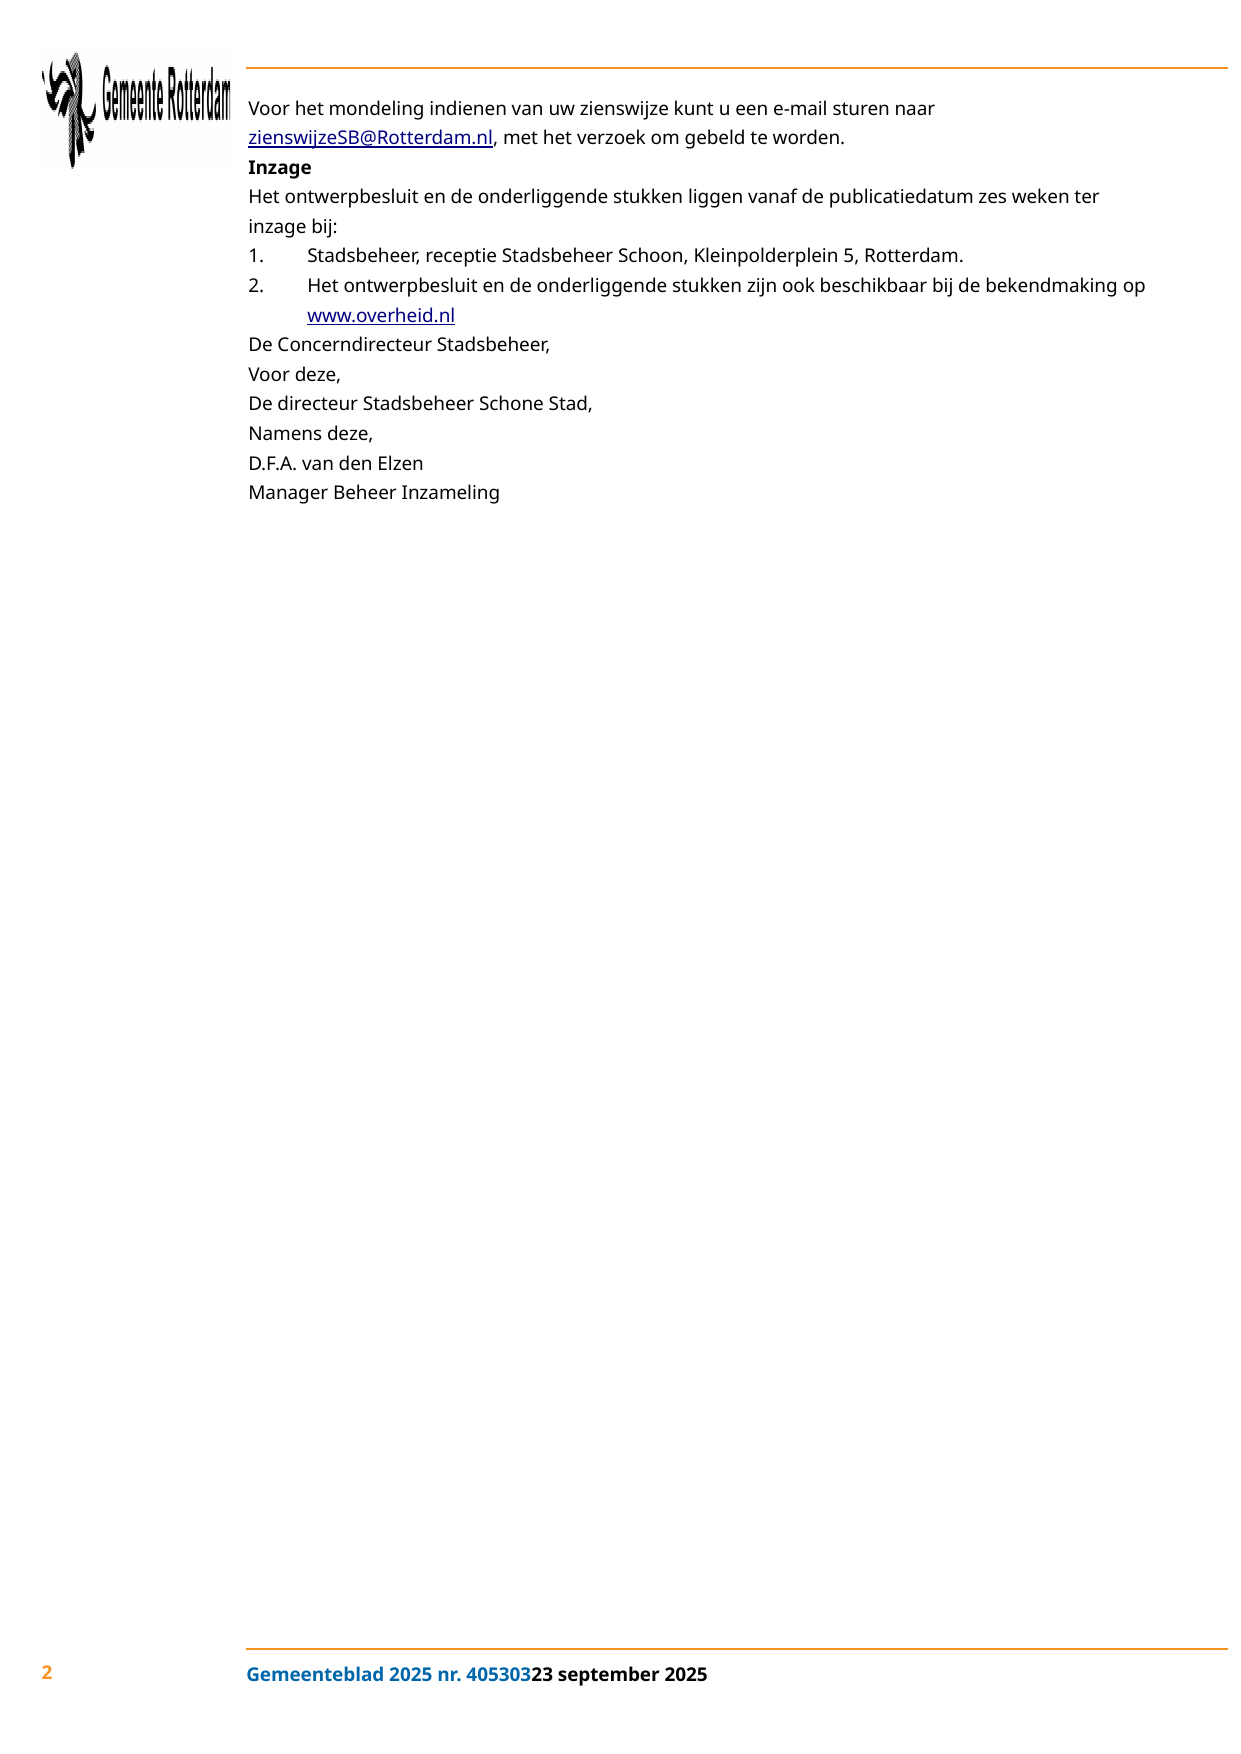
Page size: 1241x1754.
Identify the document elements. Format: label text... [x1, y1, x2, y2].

text De Concerndirecteur Stadsbeheer, [248, 331, 1152, 357]
text Inzage [248, 154, 1152, 180]
text Voor deze, [248, 361, 1152, 387]
text D.F.A. van den Elzen [248, 450, 1152, 476]
text Manager Beheer Inzameling [248, 479, 1152, 505]
picture [41, 47, 231, 172]
text Namens deze, [248, 420, 1152, 446]
text De directeur Stadsbeheer Schone Stad, [248, 391, 1152, 416]
text Voor het mondeling indienen van uw zienswijze kunt u een e-mail sturen naar zienswijzeSB@Rotterdam.nl, met het verzoek om gebeld te worden. [248, 95, 1152, 150]
text Het ontwerpbesluit en de onderliggende stukken liggen vanaf de publicatiedatum zes weken ter inzage bij: [248, 183, 1152, 239]
list Het ontwerpbesluit en de onderliggende stukken zijn ook beschikbaar bij de bekendmaking op www.overheid.nl [248, 272, 1152, 328]
list Stadsbeheer, receptie Stadsbeheer Schoon, Kleinpolderplein 5, Rotterdam. [248, 243, 1152, 268]
